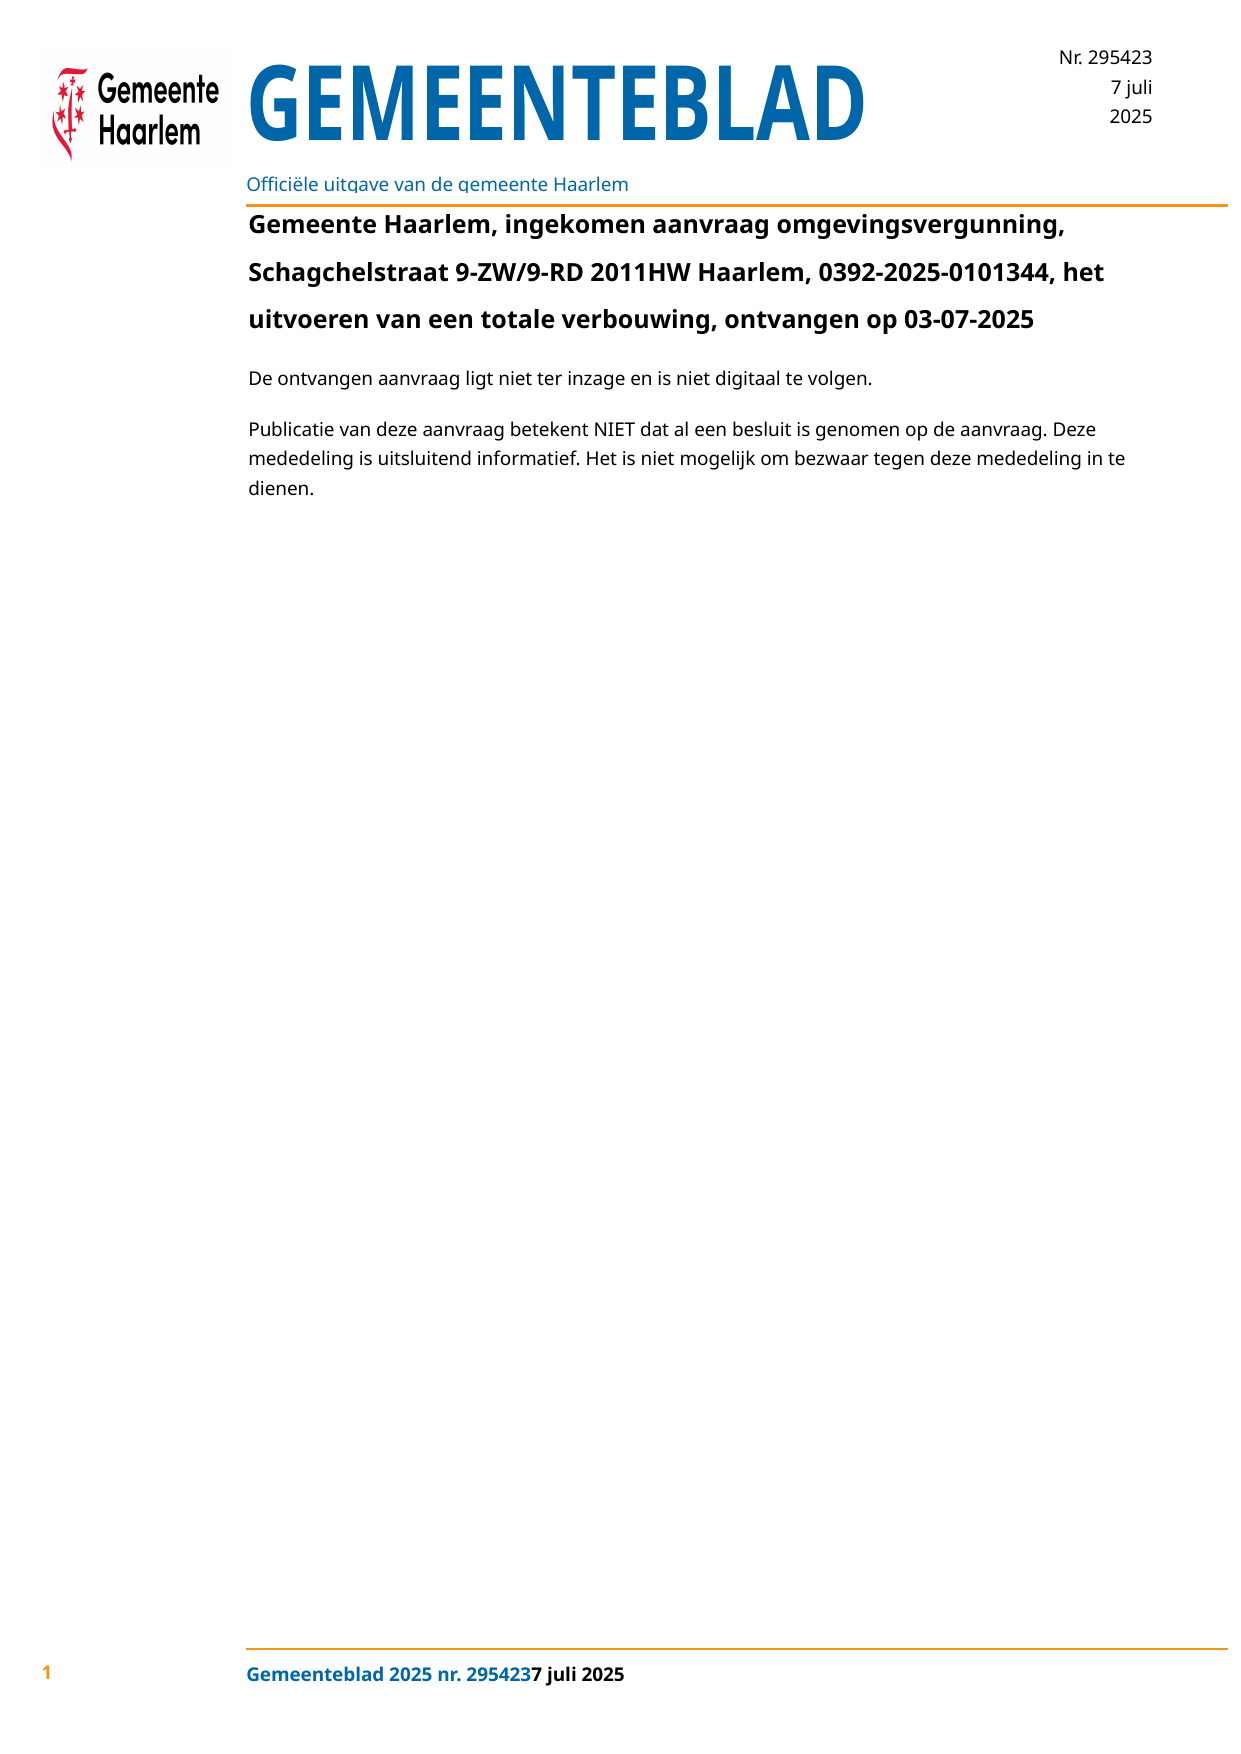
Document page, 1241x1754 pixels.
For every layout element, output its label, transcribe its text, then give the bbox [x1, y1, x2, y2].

text Gemeente Haarlem, ingekomen aanvraag omgevingsvergunning, Schagchelstraat 9-ZW/9-RD 2011HW Haarlem, 0392-2025-0101344, het uitvoeren van een totale verbouwing, ontvangen op 03-07-2025 [248, 207, 1152, 336]
text De ontvangen aanvraag ligt niet ter inzage en is niet digitaal te volgen. [248, 366, 1152, 391]
text Publicatie van deze aanvraag betekent NIET dat al een besluit is genomen op de aanvraag. Deze mededeling is uitsluitend informatief. Het is niet mogelijk om bezwaar tegen deze mededeling in te dienen. [248, 416, 1152, 501]
picture [41, 47, 231, 172]
